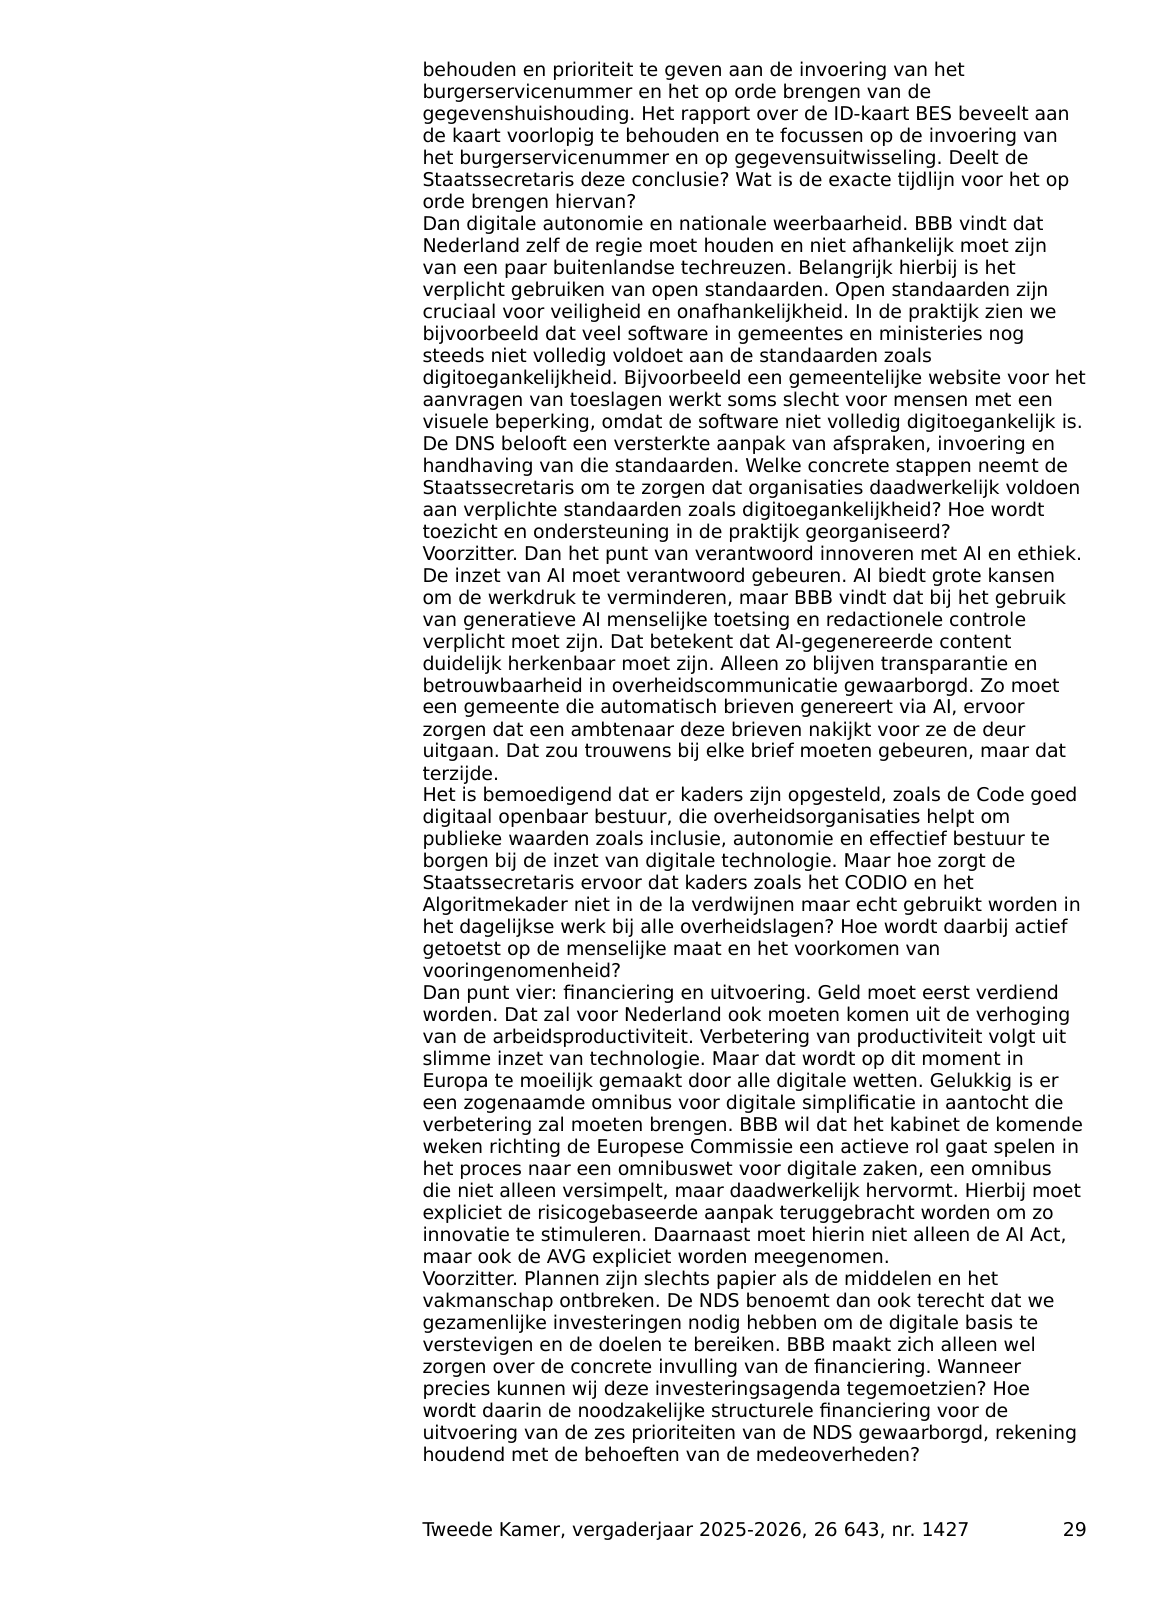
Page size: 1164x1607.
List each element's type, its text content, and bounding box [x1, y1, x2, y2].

text Het is bemoedigend dat er kaders zijn opgesteld, zoals de Code goed digitaal openbaar bestuur, die overheidsorganisaties helpt om publieke waarden zoals inclusie, autonomie en effectief bestuur te borgen bij de inzet van digitale technologie. Maar hoe zorgt de Staatssecretaris ervoor dat kaders zoals het CODIO en het Algoritmekader niet in de la verdwijnen maar echt gebruikt worden in het dagelijkse werk bij alle overheidslagen? Hoe wordt daarbij actief getoetst op de menselijke maat en het voorkomen van vooringenomenheid? [422, 784, 1087, 982]
text Dan punt vier: financiering en uitvoering. Geld moet eerst verdiend worden. Dat zal voor Nederland ook moeten komen uit de verhoging van de arbeidsproductiviteit. Verbetering van productiviteit volgt uit slimme inzet van technologie. Maar dat wordt op dit moment in Europa te moeilijk gemaakt door alle digitale wetten. Gelukkig is er een zogenaamde omnibus voor digitale simplificatie in aantocht die verbetering zal moeten brengen. BBB wil dat het kabinet de komende weken richting de Europese Commissie een actieve rol gaat spelen in het proces naar een omnibuswet voor digitale zaken, een omnibus die niet alleen versimpelt, maar daadwerkelijk hervormt. Hierbij moet expliciet de risicogebaseerde aanpak teruggebracht worden om zo innovatie te stimuleren. Daarnaast moet hierin niet alleen de AI Act, maar ook de AVG expliciet worden meegenomen. [422, 982, 1087, 1268]
text Dan digitale autonomie en nationale weerbaarheid. BBB vindt dat Nederland zelf de regie moet houden en niet afhankelijk moet zijn van een paar buitenlandse techreuzen. Belangrijk hierbij is het verplicht gebruiken van open standaarden. Open standaarden zijn cruciaal voor veiligheid en onafhankelijkheid. In de praktijk zien we bijvoorbeeld dat veel software in gemeentes en ministeries nog steeds niet volledig voldoet aan de standaarden zoals digitoegankelijkheid. Bijvoorbeeld een gemeentelijke website voor het aanvragen van toeslagen werkt soms slecht voor mensen met een visuele beperking, omdat de software niet volledig digitoegankelijk is. De DNS belooft een versterkte aanpak van afspraken, invoering en handhaving van die standaarden. Welke concrete stappen neemt de Staatssecretaris om te zorgen dat organisaties daadwerkelijk voldoen aan verplichte standaarden zoals digitoegankelijkheid? Hoe wordt toezicht en ondersteuning in de praktijk georganiseerd? [422, 213, 1087, 543]
text Voorzitter. Plannen zijn slechts papier als de middelen en het vakmanschap ontbreken. De NDS benoemt dan ook terecht dat we gezamenlijke investeringen nodig hebben om de digitale basis te verstevigen en de doelen te bereiken. BBB maakt zich alleen wel zorgen over de concrete invulling van de financiering. Wanneer precies kunnen wij deze investeringsagenda tegemoetzien? Hoe wordt daarin de noodzakelijke structurele financiering voor de uitvoering van de zes prioriteiten van de NDS gewaarborgd, rekening houdend met de behoeften van de medeoverheden? [422, 1268, 1087, 1466]
text Voorzitter. Dan het punt van verantwoord innoveren met AI en ethiek. De inzet van AI moet verantwoord gebeuren. AI biedt grote kansen om de werkdruk te verminderen, maar BBB vindt dat bij het gebruik van generatieve AI menselijke toetsing en redactionele controle verplicht moet zijn. Dat betekent dat AI-gegenereerde content duidelijk herkenbaar moet zijn. Alleen zo blijven transparantie en betrouwbaarheid in overheidscommunicatie gewaarborgd. Zo moet een gemeente die automatisch brieven genereert via AI, ervoor zorgen dat een ambtenaar deze brieven nakijkt voor ze de deur uitgaan. Dat zou trouwens bij elke brief moeten gebeuren, maar dat terzijde. [422, 543, 1087, 784]
text behouden en prioriteit te geven aan de invoering van het burgerservicenummer en het op orde brengen van de gegevenshuishouding. Het rapport over de ID-kaart BES beveelt aan de kaart voorlopig te behouden en te focussen op de invoering van het burgerservicenummer en op gegevensuitwisseling. Deelt de Staatssecretaris deze conclusie? Wat is de exacte tijdlijn voor het op orde brengen hiervan? [422, 59, 1087, 213]
